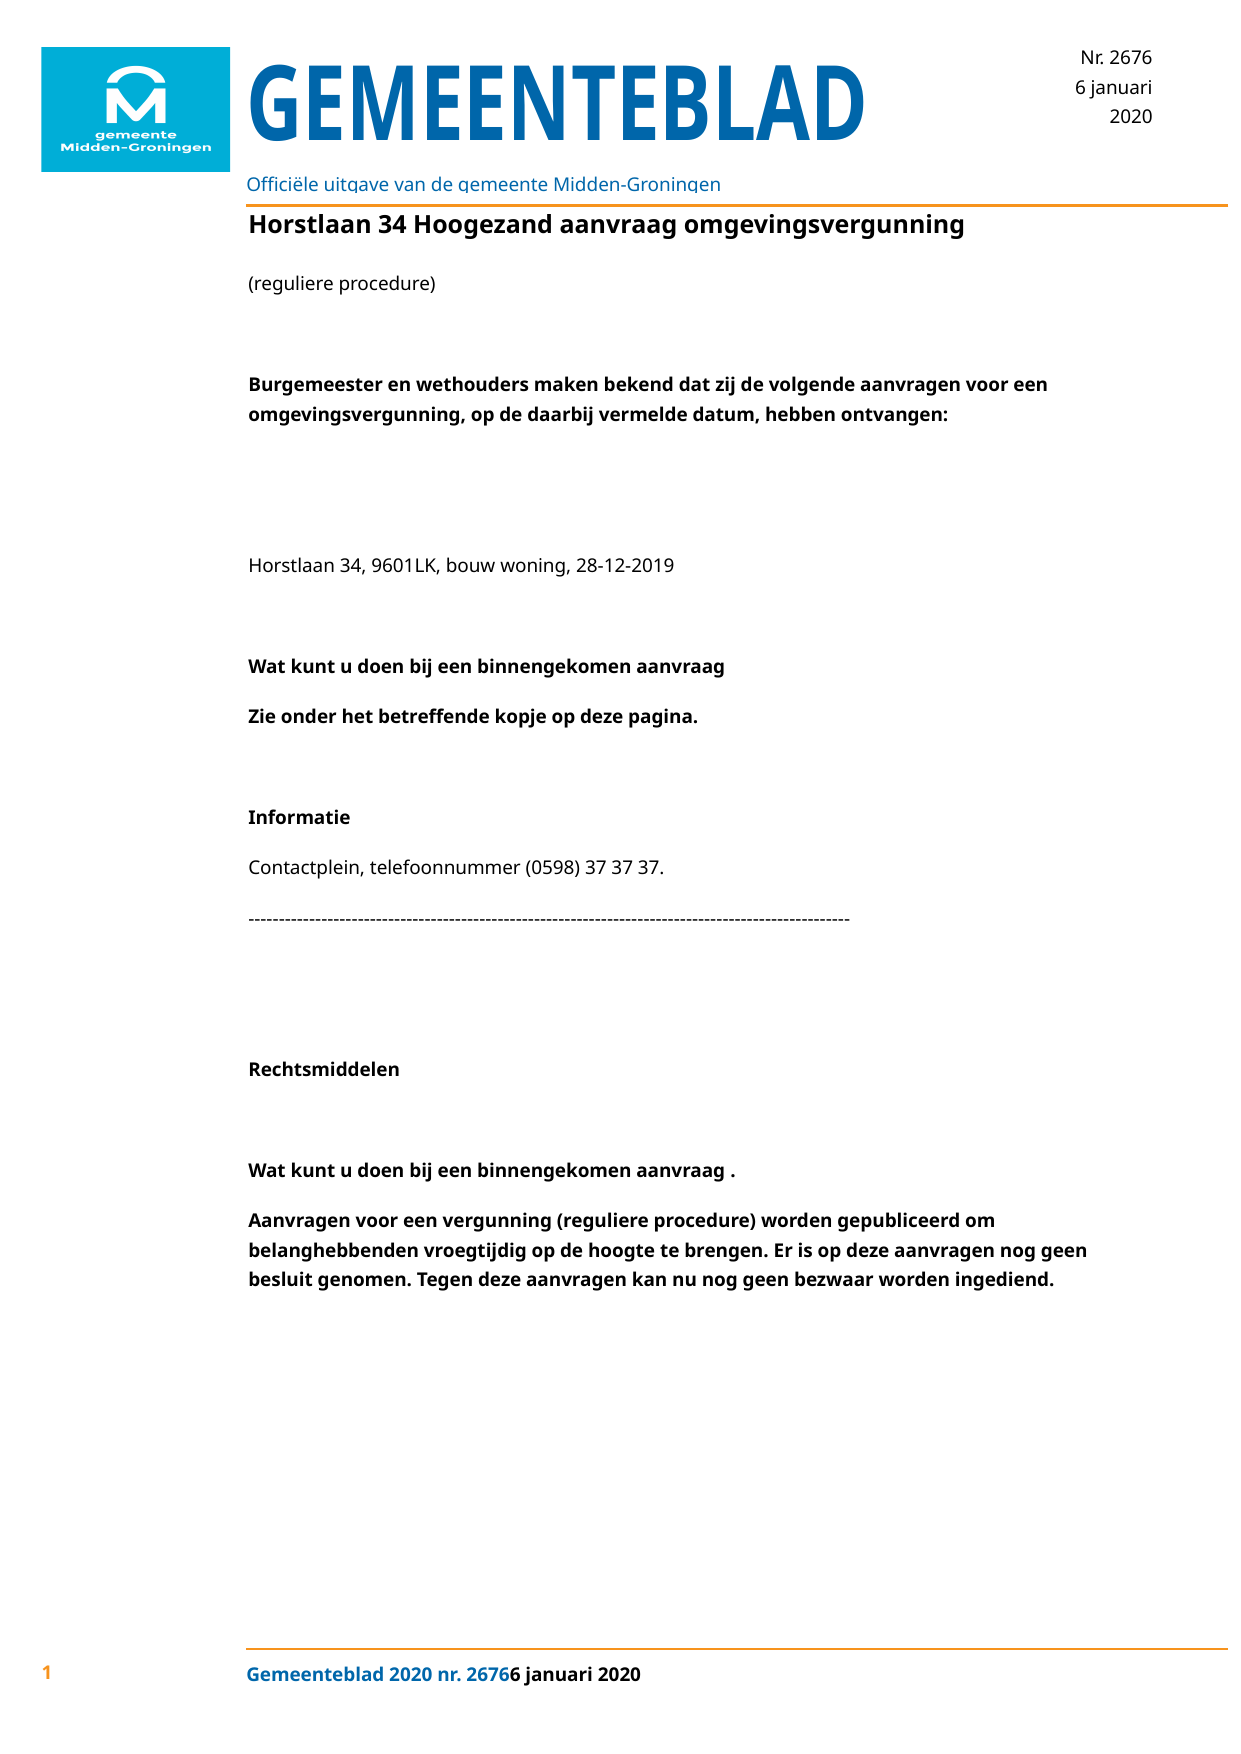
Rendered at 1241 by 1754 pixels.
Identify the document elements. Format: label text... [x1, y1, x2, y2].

text Contactplein, telefoonnummer (0598) 37 37 37. [248, 854, 1152, 880]
picture [108, 66, 164, 82]
text Burgemeester en wethouders maken bekend dat zij de volgende aanvragen voor een omgevingsvergunning, op de daarbij vermelde datum, hebben ontvangen: [248, 371, 1152, 426]
text Zie onder het betreffende kopje op deze pagina. [248, 703, 1152, 729]
text Aanvragen voor een vergunning (reguliere procedure) worden gepubliceerd om belanghebbenden vroegtijdig op de hoogte te brengen. Er is op deze aanvragen nog geen besluit genomen. Tegen deze aanvragen kan nu nog geen bezwaar worden ingediend. [248, 1207, 1152, 1292]
text Horstlaan 34 Hoogezand aanvraag omgevingsvergunning [248, 207, 1152, 241]
text Wat kunt u doen bij een binnengekomen aanvraag [248, 653, 1152, 678]
text (reguliere procedure) [248, 270, 1152, 296]
text Rechtsmiddelen [248, 1056, 1152, 1082]
text Wat kunt u doen bij een binnengekomen aanvraag . [248, 1157, 1152, 1183]
text --------------------------------------------------------------------------------------------------- [248, 905, 1152, 931]
picture [107, 89, 165, 122]
picture [184, 146, 190, 153]
text Informatie [248, 804, 1152, 830]
text Horstlaan 34, 9601LK, bouw woning, 28-12-2019 [248, 552, 1152, 578]
